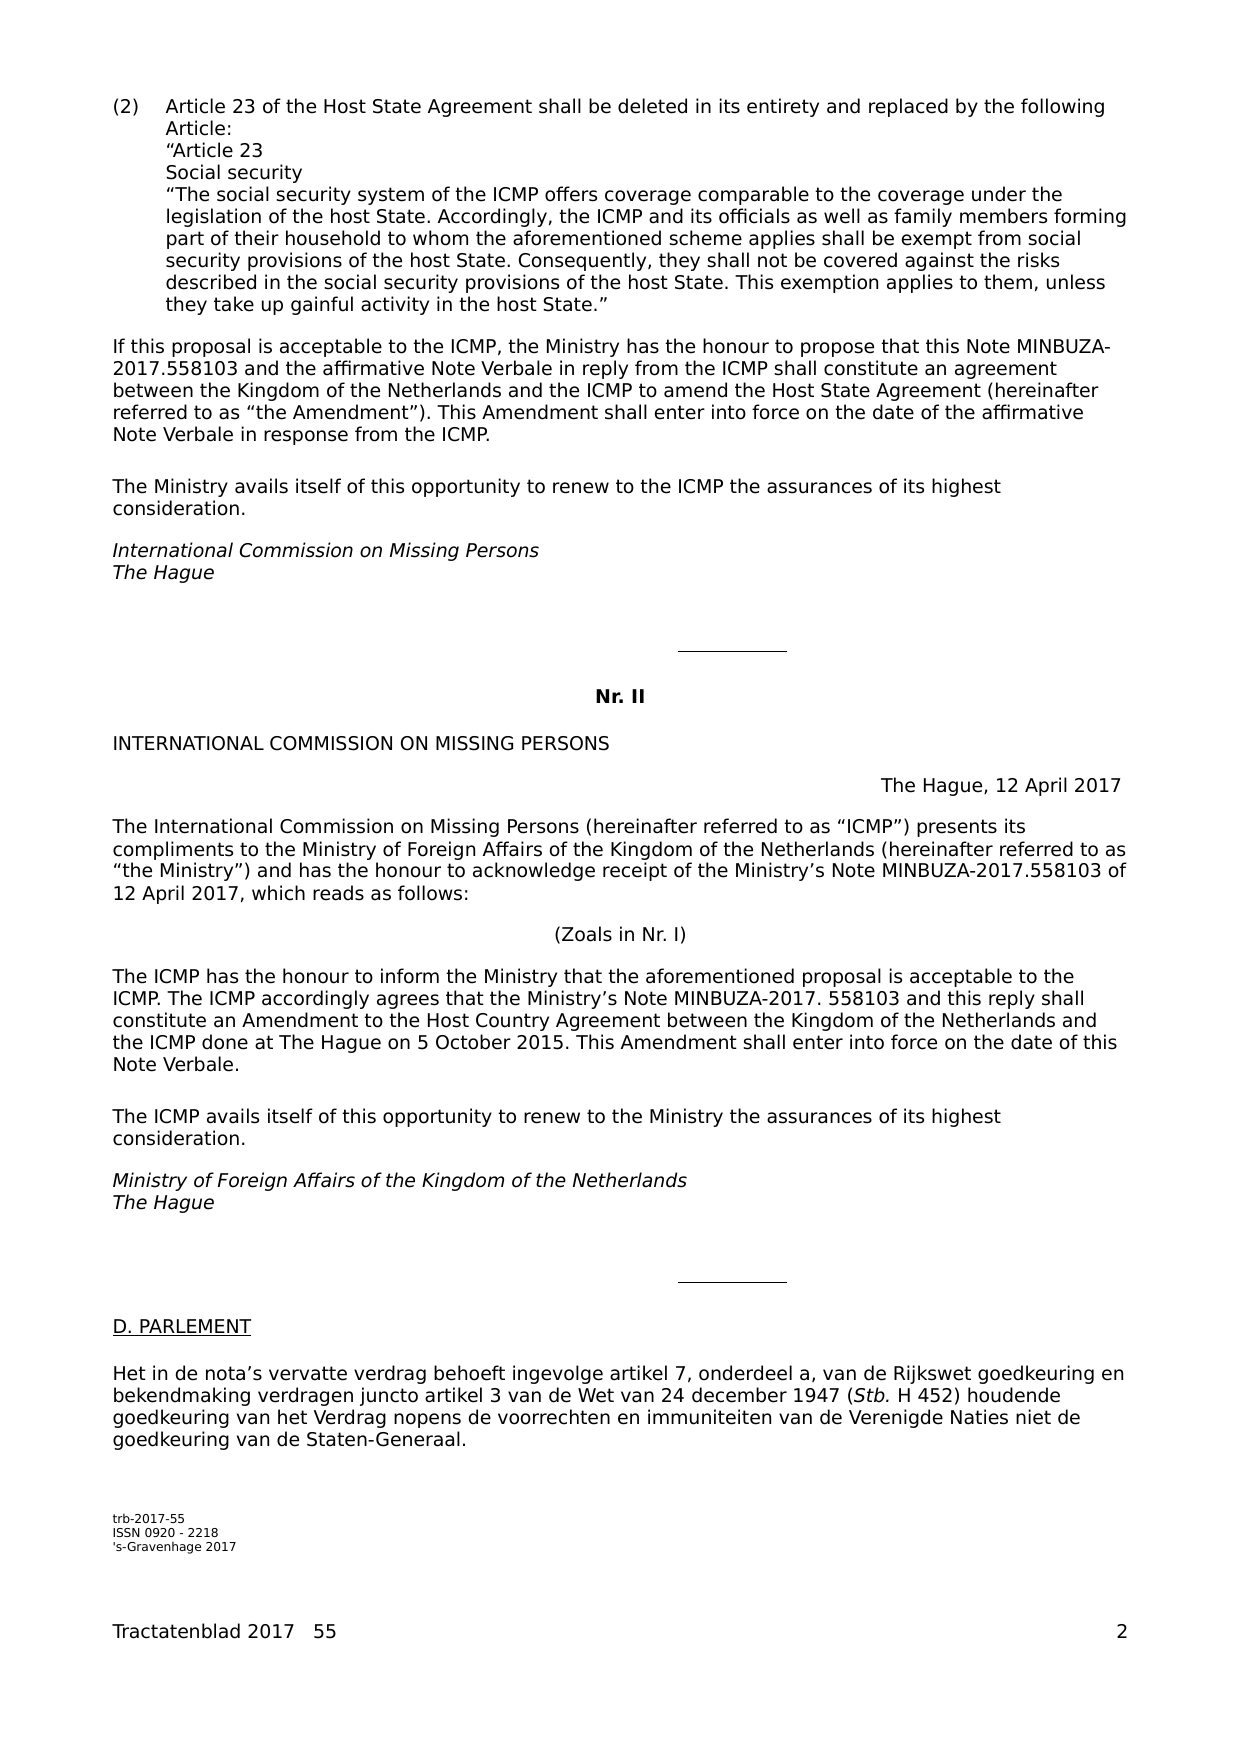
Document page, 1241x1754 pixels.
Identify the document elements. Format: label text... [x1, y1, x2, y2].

text The ICMP has the honour to inform the Ministry that the aforementioned proposal is acceptable to the ICMP. The ICMP accordingly agrees that the Ministry’s Note MINBUZA-2017. 558103 and this reply shall constitute an Amendment to the Host Country Agreement between the Kingdom of the Netherlands and the ICMP done at The Hague on 5 October 2015. This Amendment shall enter into force on the date of this Note Verbale. [112, 966, 1128, 1076]
text International Commission on Missing Persons [112, 539, 1128, 562]
text Ministry of Foreign Affairs of the Kingdom of the Netherlands [112, 1170, 1128, 1192]
text The Hague [112, 562, 1128, 583]
text “Article 23 [165, 140, 1128, 162]
text INTERNATIONAL COMMISSION ON MISSING PERSONS [112, 732, 1128, 754]
text “The social security system of the ICMP offers coverage comparable to the coverage under the legislation of the host State. Accordingly, the ICMP and its officials as well as family members forming part of their household to whom the aforementioned scheme applies shall be exempt from social security provisions of the host State. Consequently, they shall not be covered against the risks described in the social security provisions of the host State. This exemption applies to them, unless they take up gainful activity in the host State.” [165, 184, 1128, 316]
text (2) Article 23 of the Host State Agreement shall be deleted in its entirety and replaced by the following Article: [112, 96, 1128, 140]
text (Zoals in Nr. I) [112, 924, 1128, 946]
text 's-Gravenhage 2017 [112, 1540, 346, 1554]
text trb-2017-55 [112, 1512, 346, 1526]
text The Hague [112, 1192, 1128, 1214]
text The Ministry avails itself of this opportunity to renew to the ICMP the assurances of its highest consideration. [112, 476, 1128, 519]
subtitle D. PARLEMENT [112, 1316, 1128, 1338]
text Het in de nota’s vervatte verdrag behoeft ingevolge artikel 7, onderdeel a, van de Rijkswet goedkeuring en bekendmaking verdragen juncto artikel 3 van de Wet van 24 december 1947 (Stb. H 452) houdende goedkeuring van het Verdrag nopens de voorrechten en immuniteiten van de Verenigde Naties niet de goedkeuring van de Staten-Generaal. [112, 1363, 1128, 1451]
subtitle Nr. II [112, 686, 1128, 707]
text ISSN 0920 - 2218 [112, 1526, 346, 1540]
text If this proposal is acceptable to the ICMP, the Ministry has the honour to propose that this Note MINBUZA-2017.558103 and the affirmative Note Verbale in reply from the ICMP shall constitute an agreement between the Kingdom of the Netherlands and the ICMP to amend the Host State Agreement (hereinafter referred to as “the Amendment”). This Amendment shall enter into force on the date of the affirmative Note Verbale in response from the ICMP. [112, 336, 1128, 446]
text Social security [165, 162, 1128, 184]
text The ICMP avails itself of this opportunity to renew to the Ministry the assurances of its highest consideration. [112, 1106, 1128, 1150]
text The Hague, 12 April 2017 [112, 774, 1128, 796]
text The International Commission on Missing Persons (hereinafter referred to as “ICMP”) presents its compliments to the Ministry of Foreign Affairs of the Kingdom of the Netherlands (hereinafter referred to as “the Ministry”) and has the honour to acknowledge receipt of the Ministry’s Note MINBUZA-2017.558103 of 12 April 2017, which reads as follows: [112, 816, 1128, 904]
